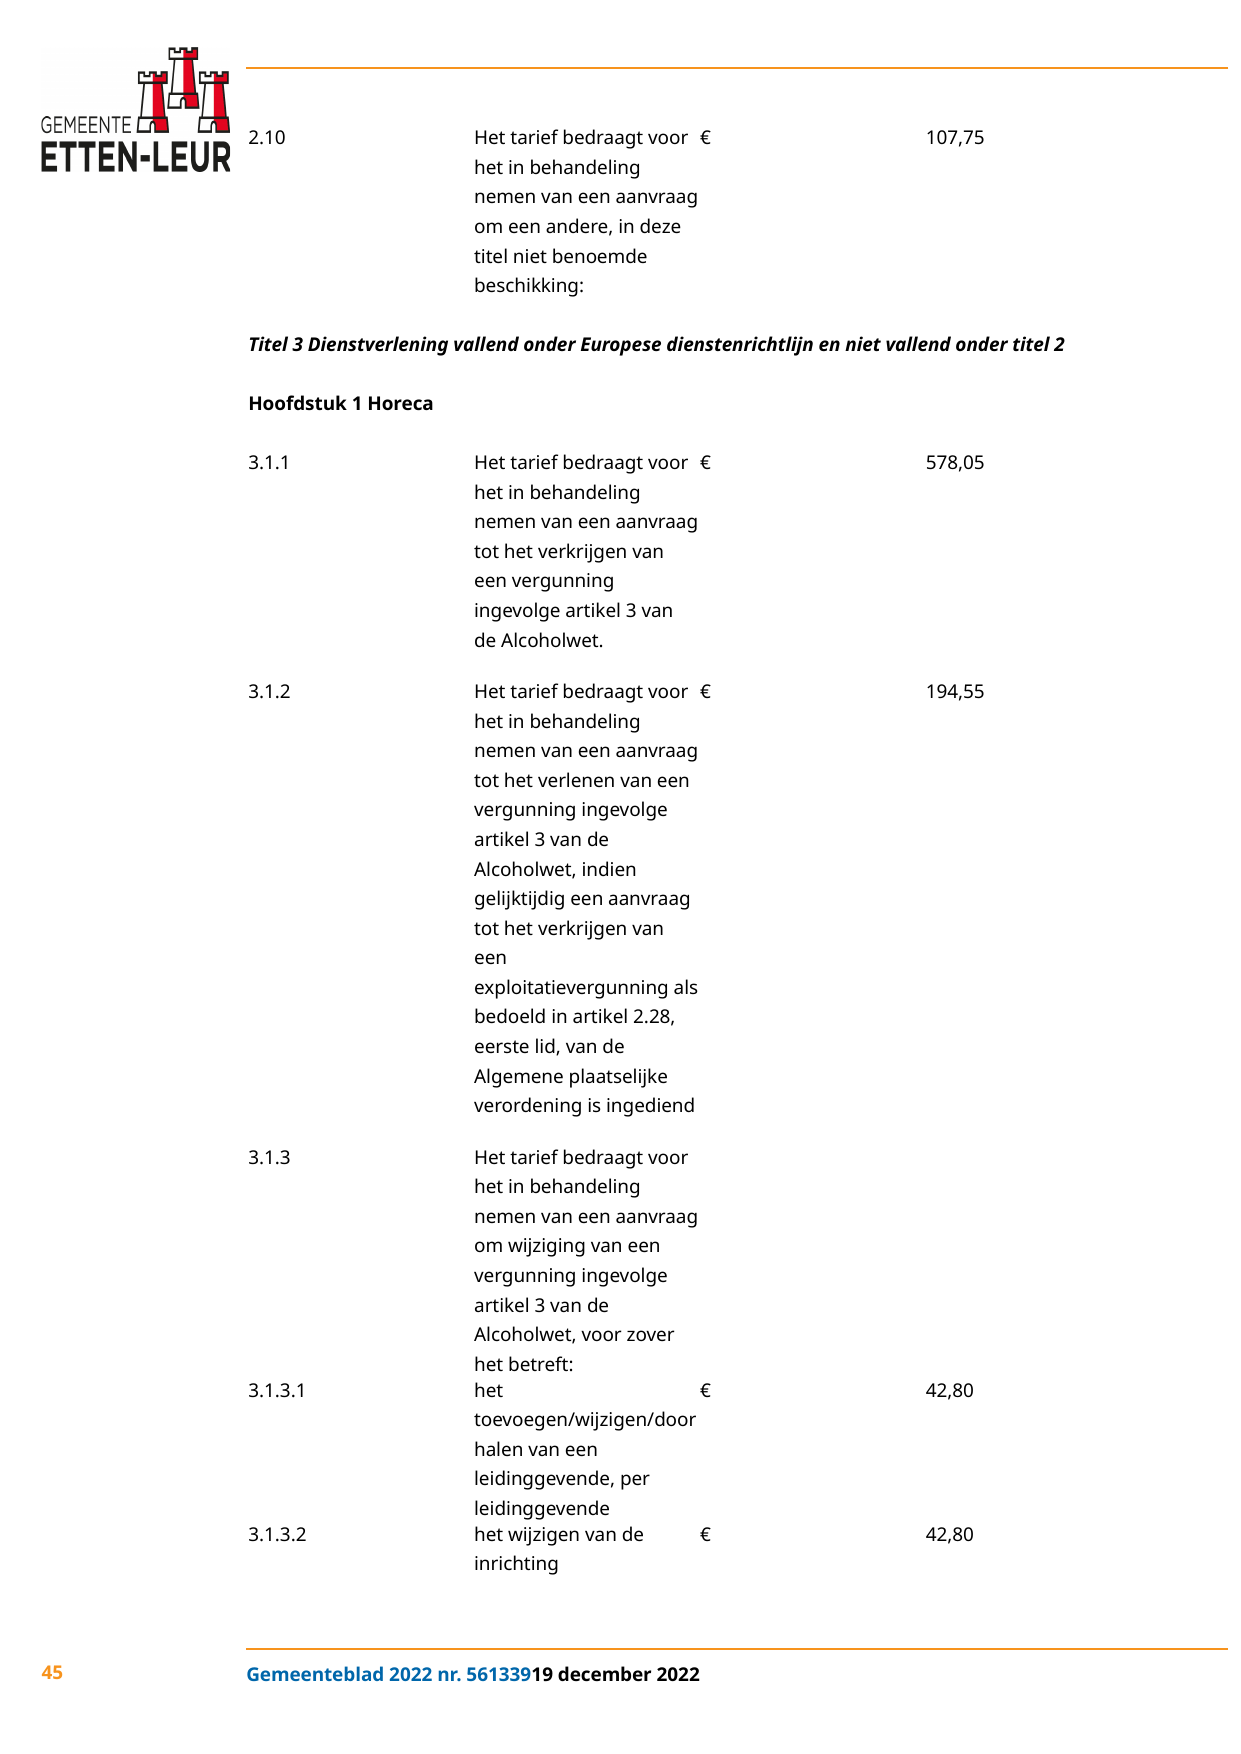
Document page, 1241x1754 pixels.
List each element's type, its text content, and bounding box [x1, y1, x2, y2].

table_cell het toevoegen/wijzigen/doorhalen van een leidinggevende, per leidinggevende [474, 1377, 700, 1521]
table_cell [248, 1118, 474, 1144]
table_cell [926, 1144, 1152, 1377]
table_header Het tarief bedraagt voor het in behandeling nemen van een aanvraag tot het verkrijgen van een vergunning ingevolge artikel 3 van de Alcoholwet. [474, 449, 700, 653]
table_cell [700, 1118, 926, 1144]
table_cell [248, 653, 474, 678]
table_header 107,75 [926, 125, 1152, 298]
table_cell [926, 1576, 1152, 1602]
text Hoofdstuk 1 Horeca [248, 390, 1152, 416]
table_cell 3.1.3 [248, 1144, 474, 1377]
table_cell € [700, 1521, 926, 1576]
table_cell 42,80 [926, 1521, 1152, 1576]
table_cell [248, 1576, 474, 1602]
table_cell [474, 653, 700, 678]
table_cell het wijzigen van de inrichting [474, 1521, 700, 1576]
table_cell 3.1.3.1 [248, 1377, 474, 1521]
table_cell Het tarief bedraagt voor het in behandeling nemen van een aanvraag om wijziging van een vergunning ingevolge artikel 3 van de Alcoholwet, voor zover het betreft: [474, 1144, 700, 1377]
table_cell 194,55 [926, 678, 1152, 1118]
table_cell 3.1.2 [248, 678, 474, 1118]
table_header 3.1.1 [248, 449, 474, 653]
text Titel 3 Dienstverlening vallend onder Europese dienstenrichtlijn en niet vallend onder titel 2 [248, 331, 1152, 357]
table_cell 42,80 [926, 1377, 1152, 1521]
table_header Het tarief bedraagt voor het in behandeling nemen van een aanvraag om een andere, in deze titel niet benoemde beschikking: [474, 125, 700, 298]
table_cell 3.1.3.2 [248, 1521, 474, 1576]
table_header 578,05 [926, 449, 1152, 653]
table_cell [700, 1576, 926, 1602]
table_cell [474, 1118, 700, 1144]
table_cell [926, 653, 1152, 678]
table_header € [700, 125, 926, 298]
table_cell [700, 1144, 926, 1377]
table_cell [926, 1118, 1152, 1144]
table_cell [474, 1576, 700, 1602]
table_header € [700, 449, 926, 653]
picture [41, 47, 231, 172]
table_cell Het tarief bedraagt voor het in behandeling nemen van een aanvraag tot het verlenen van een vergunning ingevolge artikel 3 van de Alcoholwet, indien gelijktijdig een aanvraag tot het verkrijgen van een exploitatievergunning als bedoeld in artikel 2.28, eerste lid, van de Algemene plaatselijke verordening is ingediend [474, 678, 700, 1118]
table_header 2.10 [248, 125, 474, 298]
table_cell € [700, 678, 926, 1118]
table_cell € [700, 1377, 926, 1521]
table_cell [700, 653, 926, 678]
